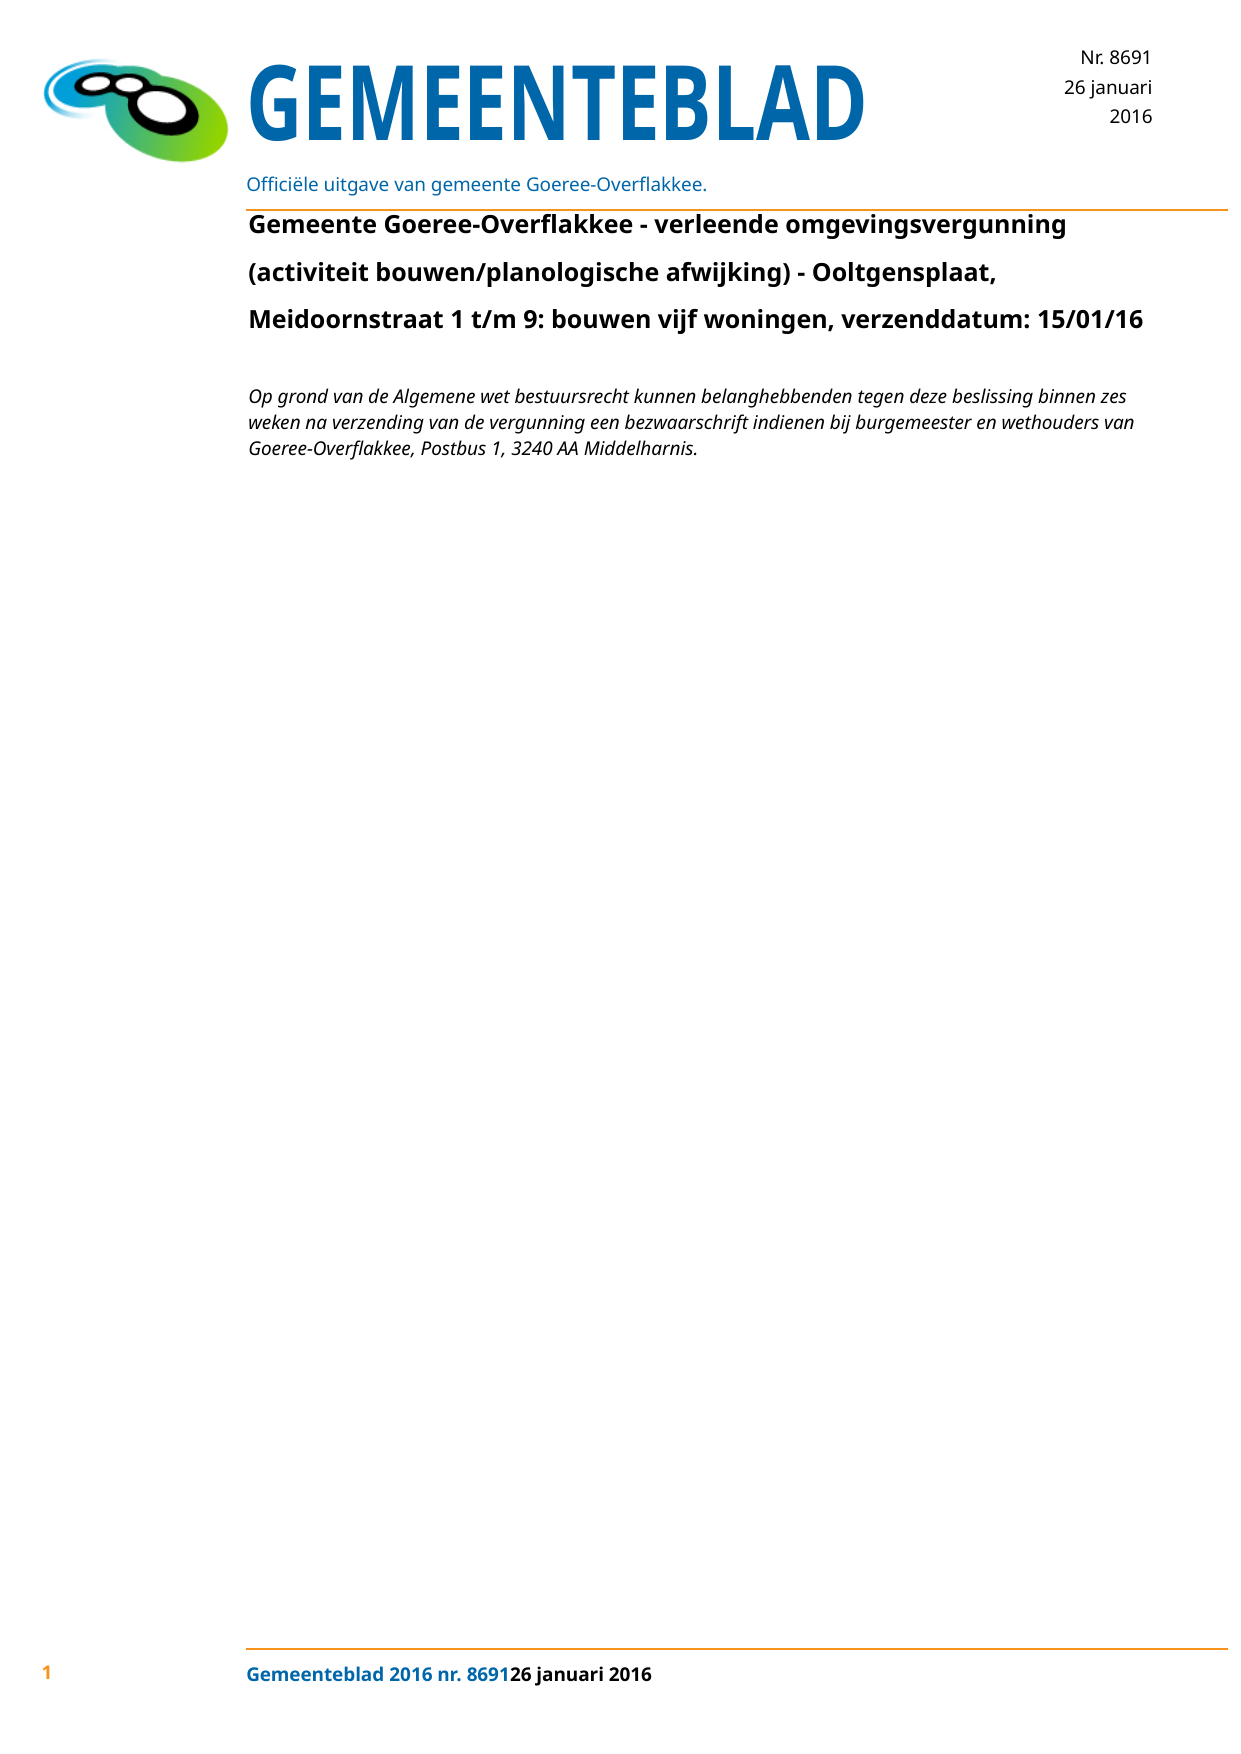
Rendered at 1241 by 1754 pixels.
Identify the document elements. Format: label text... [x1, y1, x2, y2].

text Gemeente Goeree-Overflakkee - verleende omgevingsvergunning (activiteit bouwen/planologische afwijking) - Ooltgensplaat, Meidoornstraat 1 t/m 9: bouwen vijf woningen, verzenddatum: 15/01/16 [248, 211, 1152, 336]
text Op grond van de Algemene wet bestuursrecht kunnen belanghebbenden tegen deze beslissing binnen zes weken na verzending van de vergunning een bezwaarschrift indienen bij burgemeester en wethouders van Goeree-Overflakkee, Postbus 1, 3240 AA Middelharnis. [248, 384, 1152, 461]
picture [41, 47, 231, 172]
